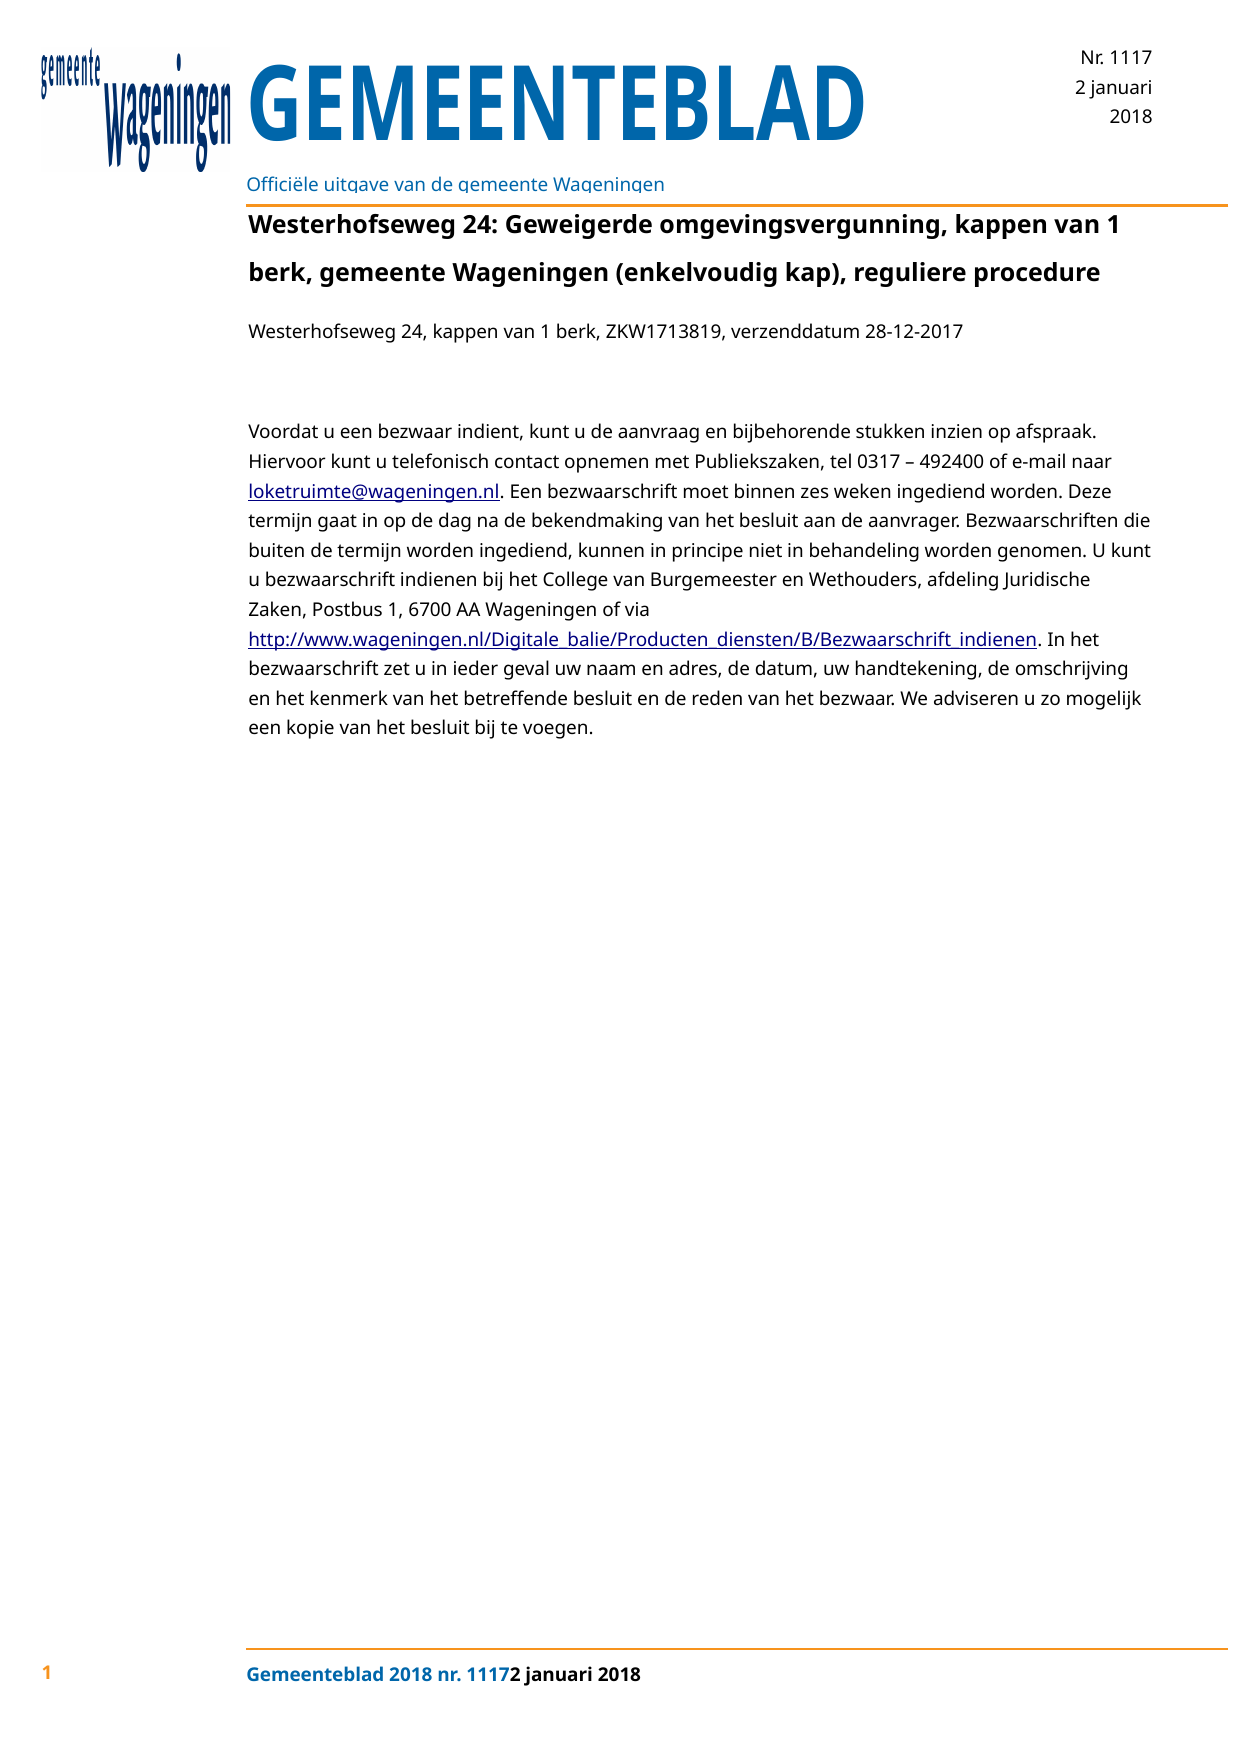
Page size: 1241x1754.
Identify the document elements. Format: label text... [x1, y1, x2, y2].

text Westerhofseweg 24, kappen van 1 berk, ZKW1713819, verzenddatum 28-12-2017 [248, 318, 1152, 344]
picture [41, 47, 231, 172]
text Westerhofseweg 24: Geweigerde omgevingsvergunning, kappen van 1 berk, gemeente Wageningen (enkelvoudig kap), reguliere procedure [248, 207, 1152, 288]
text Voordat u een bezwaar indient, kunt u de aanvraag en bijbehorende stukken inzien op afspraak. Hiervoor kunt u telefonisch contact opnemen met Publiekszaken, tel 0317 – 492400 of e-mail naar loketruimte@wageningen.nl. Een bezwaarschrift moet binnen zes weken ingediend worden. Deze termijn gaat in op de dag na de bekendmaking van het besluit aan de aanvrager. Bezwaarschriften die buiten de termijn worden ingediend, kunnen in principe niet in behandeling worden genomen. U kunt u bezwaarschrift indienen bij het College van Burgemeester en Wethouders, afdeling Juridische Zaken, Postbus 1, 6700 AA Wageningen of via http://www.wageningen.nl/Digitale_balie/Producten_diensten/B/Bezwaarschrift_indienen. In het bezwaarschrift zet u in ieder geval uw naam en adres, de datum, uw handtekening, de omschrijving en het kenmerk van het betreffende besluit en de reden van het bezwaar. We adviseren u zo mogelijk een kopie van het besluit bij te voegen. [248, 419, 1152, 740]
